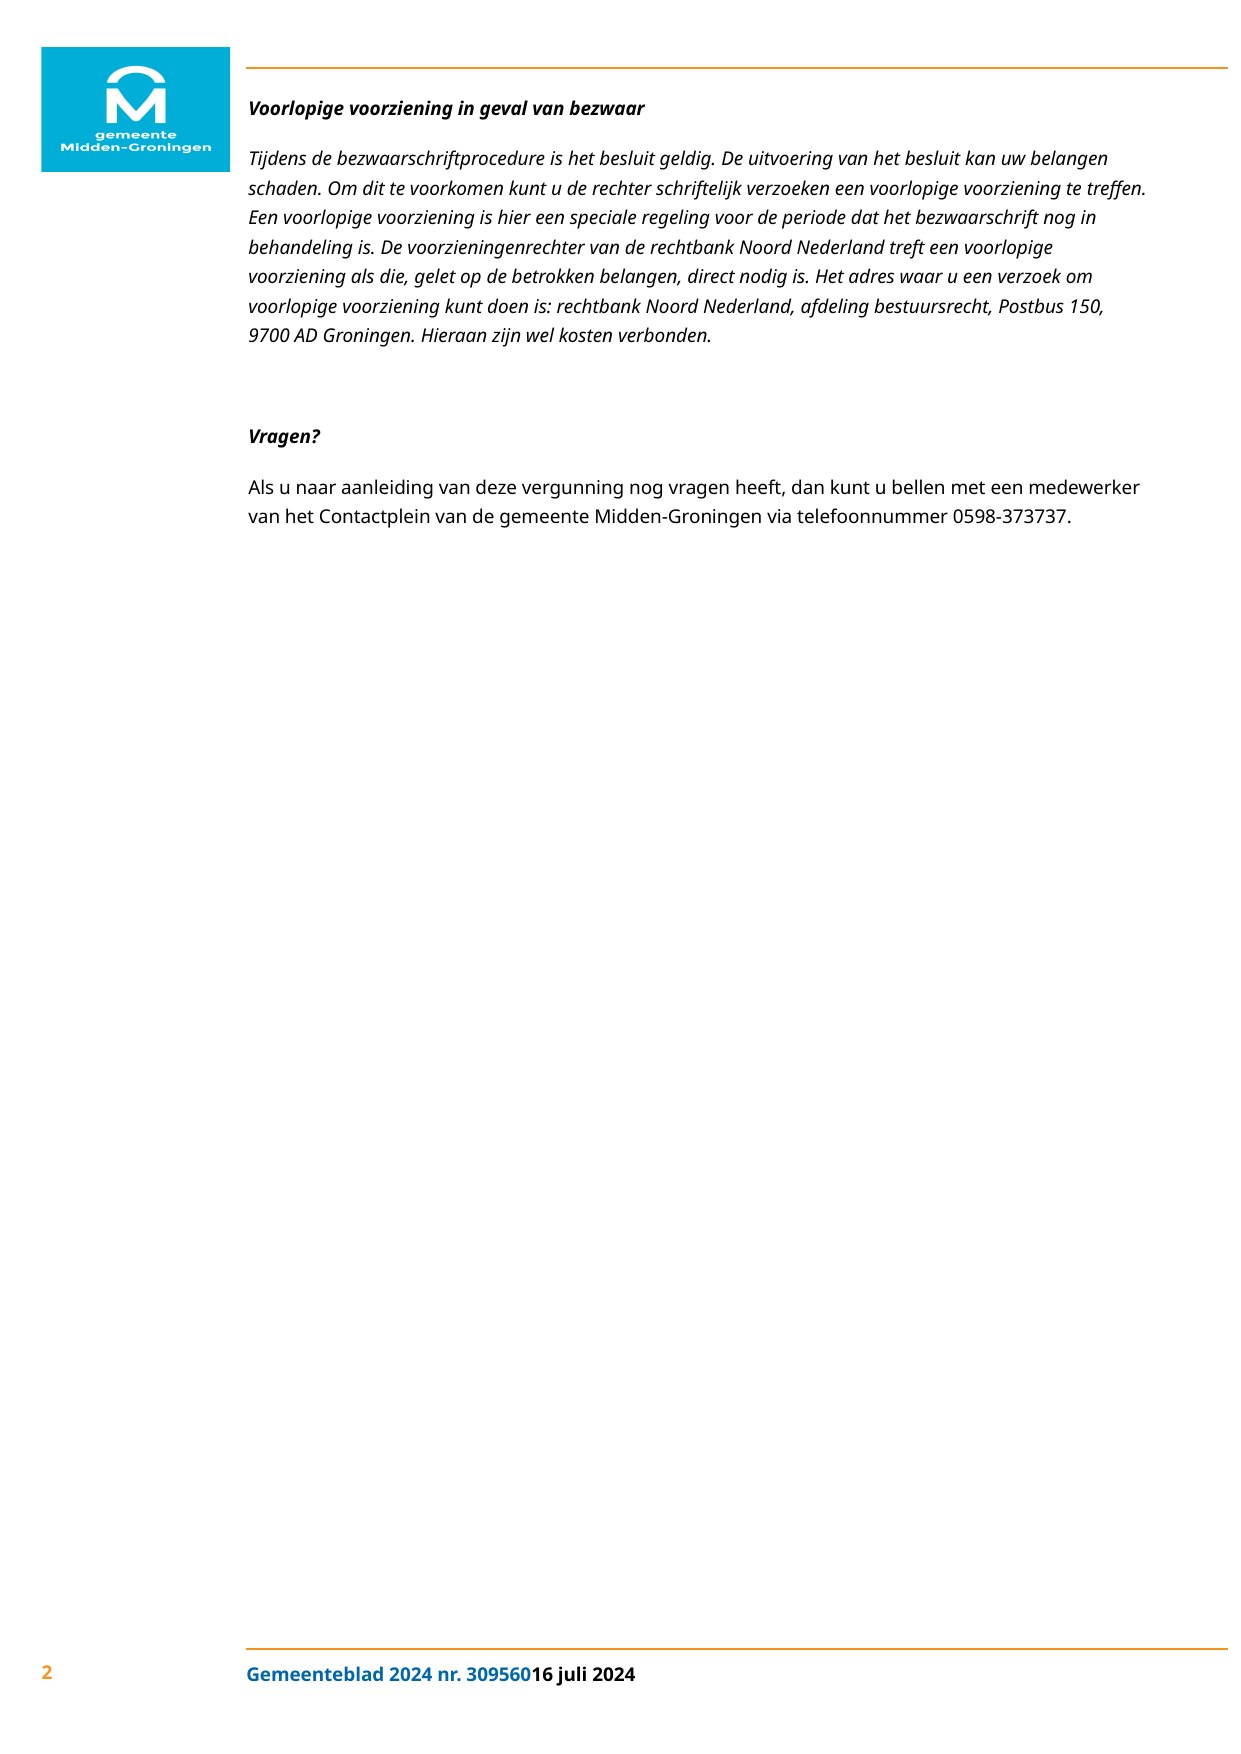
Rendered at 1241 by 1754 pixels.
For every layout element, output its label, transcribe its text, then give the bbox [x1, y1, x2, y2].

text Vragen? [248, 423, 1152, 449]
text Als u naar aanleiding van deze vergunning nog vragen heeft, dan kunt u bellen met een medewerker van het Contactplein van de gemeente Midden-Groningen via telefoonnummer 0598-373737. [248, 474, 1152, 529]
picture [107, 89, 165, 122]
text Voorlopige voorziening in geval van bezwaar [248, 95, 1152, 121]
picture [184, 146, 190, 153]
text Tijdens de bezwaarschriftprocedure is het besluit geldig. De uitvoering van het besluit kan uw belangen schaden. Om dit te voorkomen kunt u de rechter schriftelijk verzoeken een voorlopige voorziening te treffen. Een voorlopige voorziening is hier een speciale regeling voor de periode dat het bezwaarschrift nog in behandeling is. De voorzieningenrechter van de rechtbank Noord Nederland treft een voorlopige voorziening als die, gelet op de betrokken belangen, direct nodig is. Het adres waar u een verzoek om voorlopige voorziening kunt doen is: rechtbank Noord Nederland, afdeling bestuursrecht, Postbus 150, 9700 AD Groningen. Hieraan zijn wel kosten verbonden. [248, 145, 1152, 348]
picture [108, 66, 164, 82]
